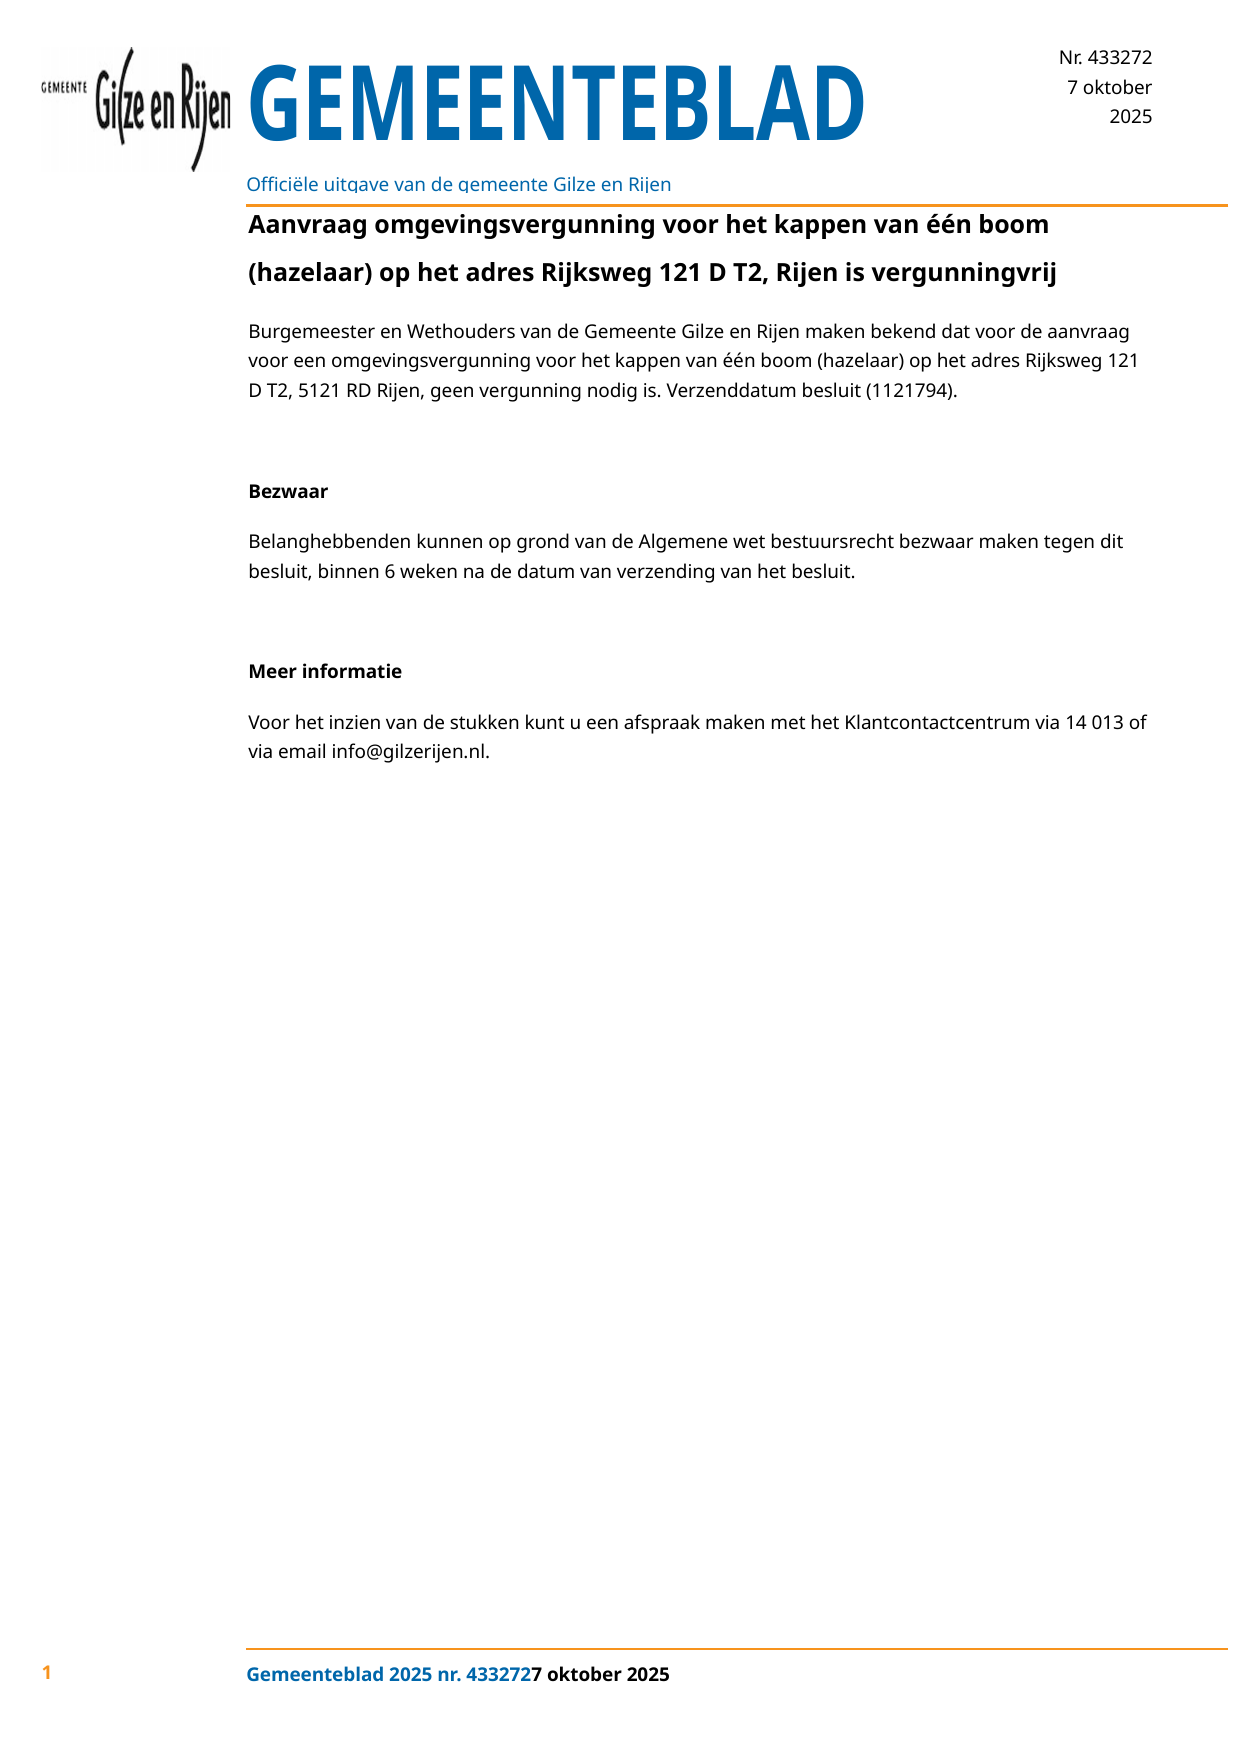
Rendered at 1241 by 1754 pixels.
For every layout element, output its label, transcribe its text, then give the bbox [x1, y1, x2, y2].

text Bezwaar [248, 478, 1152, 504]
text Meer informatie [248, 659, 1152, 684]
picture [41, 47, 231, 172]
text Voor het inzien van de stukken kunt u een afspraak maken met het Klantcontactcentrum via 14 013 of via email info@gilzerijen.nl. [248, 709, 1152, 764]
text Belanghebbenden kunnen op grond van de Algemene wet bestuursrecht bezwaar maken tegen dit besluit, binnen 6 weken na de datum van verzending van het besluit. [248, 528, 1152, 584]
text Burgemeester en Wethouders van de Gemeente Gilze en Rijen maken bekend dat voor de aanvraag voor een omgevingsvergunning voor het kappen van één boom (hazelaar) op het adres Rijksweg 121 D T2, 5121 RD Rijen, geen vergunning nodig is. Verzenddatum besluit (1121794). [248, 318, 1152, 403]
text Aanvraag omgevingsvergunning voor het kappen van één boom (hazelaar) op het adres Rijksweg 121 D T2, Rijen is vergunningvrij [248, 207, 1152, 288]
